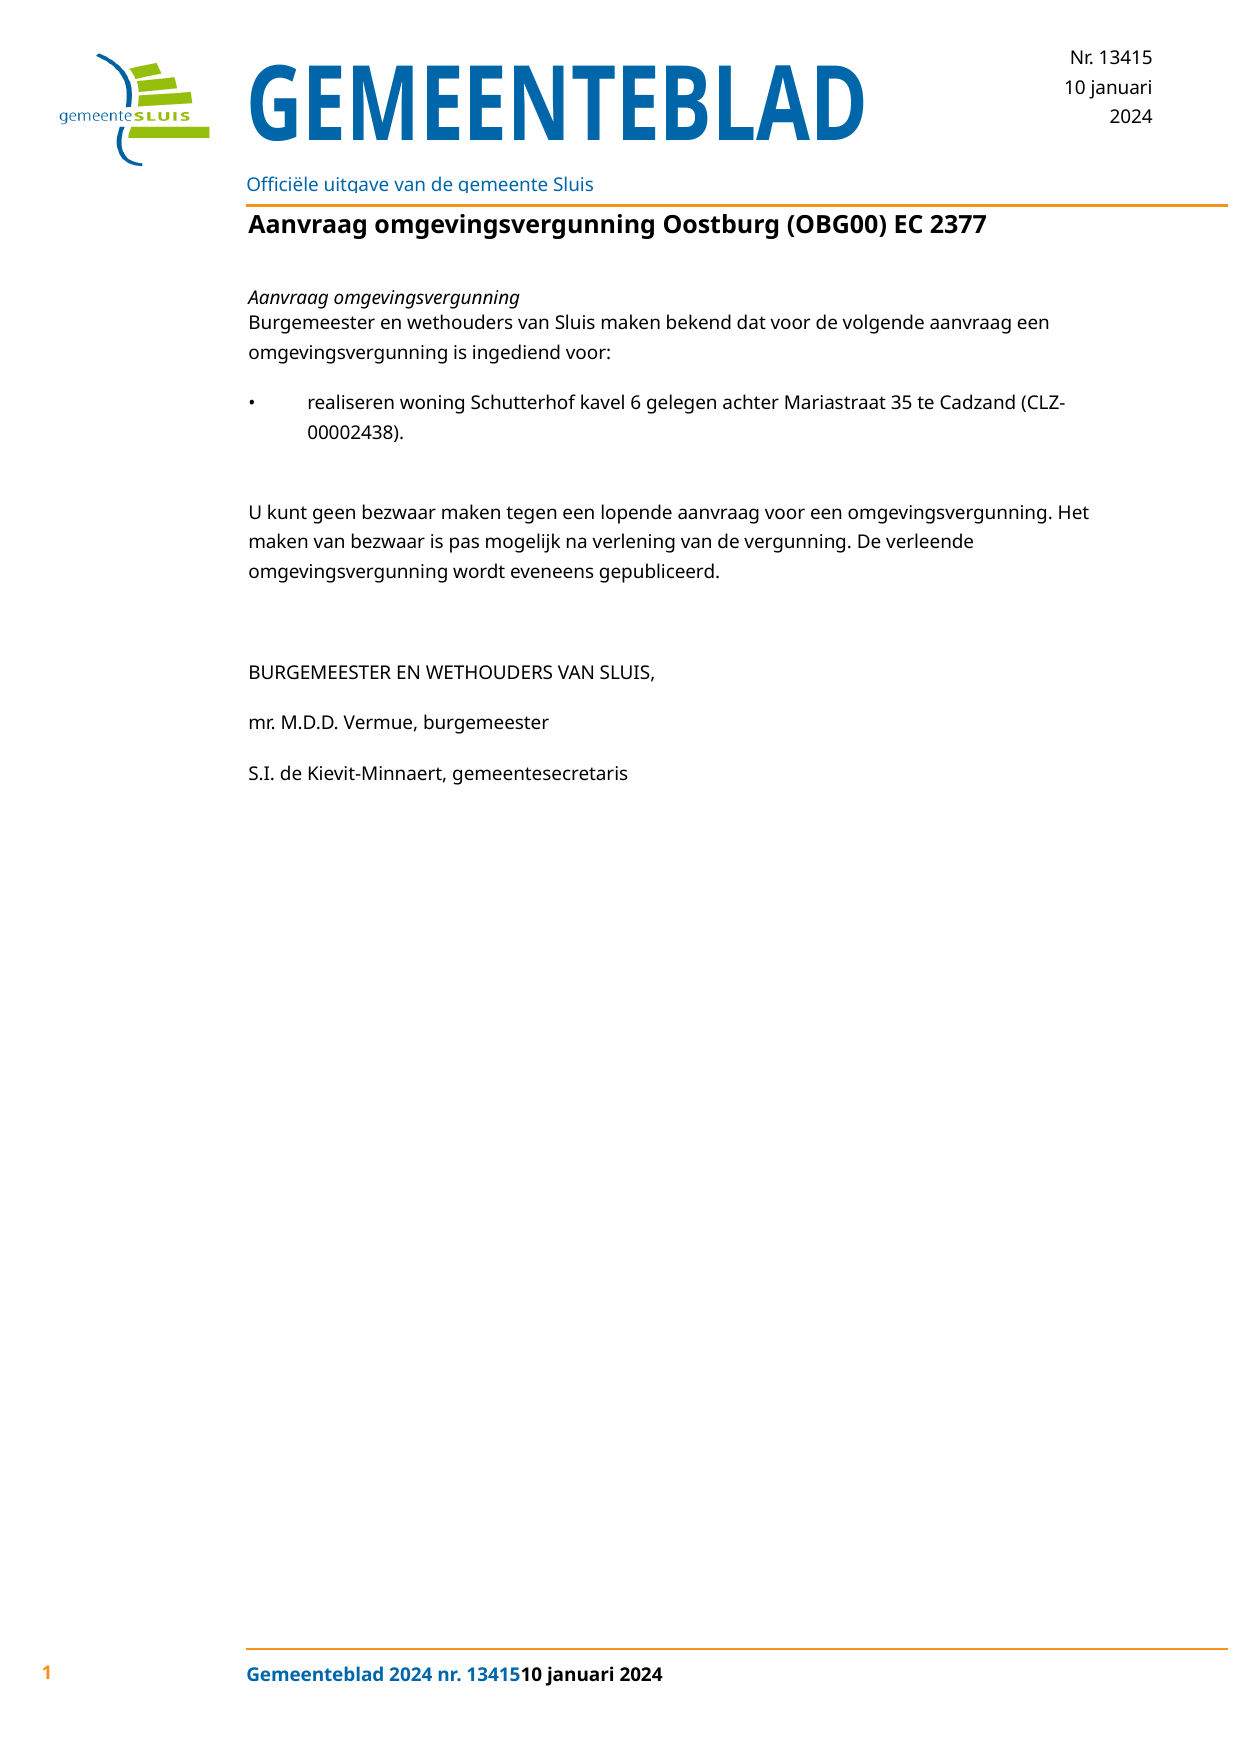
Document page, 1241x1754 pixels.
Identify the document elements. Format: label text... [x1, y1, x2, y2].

text BURGEMEESTER EN WETHOUDERS VAN SLUIS, [248, 659, 1152, 685]
list realiseren woning Schutterhof kavel 6 gelegen achter Mariastraat 35 te Cadzand (CLZ-00002438). [248, 389, 1152, 445]
picture [41, 47, 231, 172]
text Aanvraag omgevingsvergunning [248, 284, 1152, 309]
text mr. M.D.D. Vermue, burgemeester [248, 709, 1152, 735]
text U kunt geen bezwaar maken tegen een lopende aanvraag voor een omgevingsvergunning. Het maken van bezwaar is pas mogelijk na verlening van de vergunning. De verleende omgevingsvergunning wordt eveneens gepubliceerd. [248, 499, 1152, 584]
text S.I. de Kievit-Minnaert, gemeentesecretaris [248, 760, 1152, 786]
text Burgemeester en wethouders van Sluis maken bekend dat voor de volgende aanvraag een omgevingsvergunning is ingediend voor: [248, 309, 1152, 365]
text Aanvraag omgevingsvergunning Oostburg (OBG00) EC 2377 [248, 207, 1152, 241]
